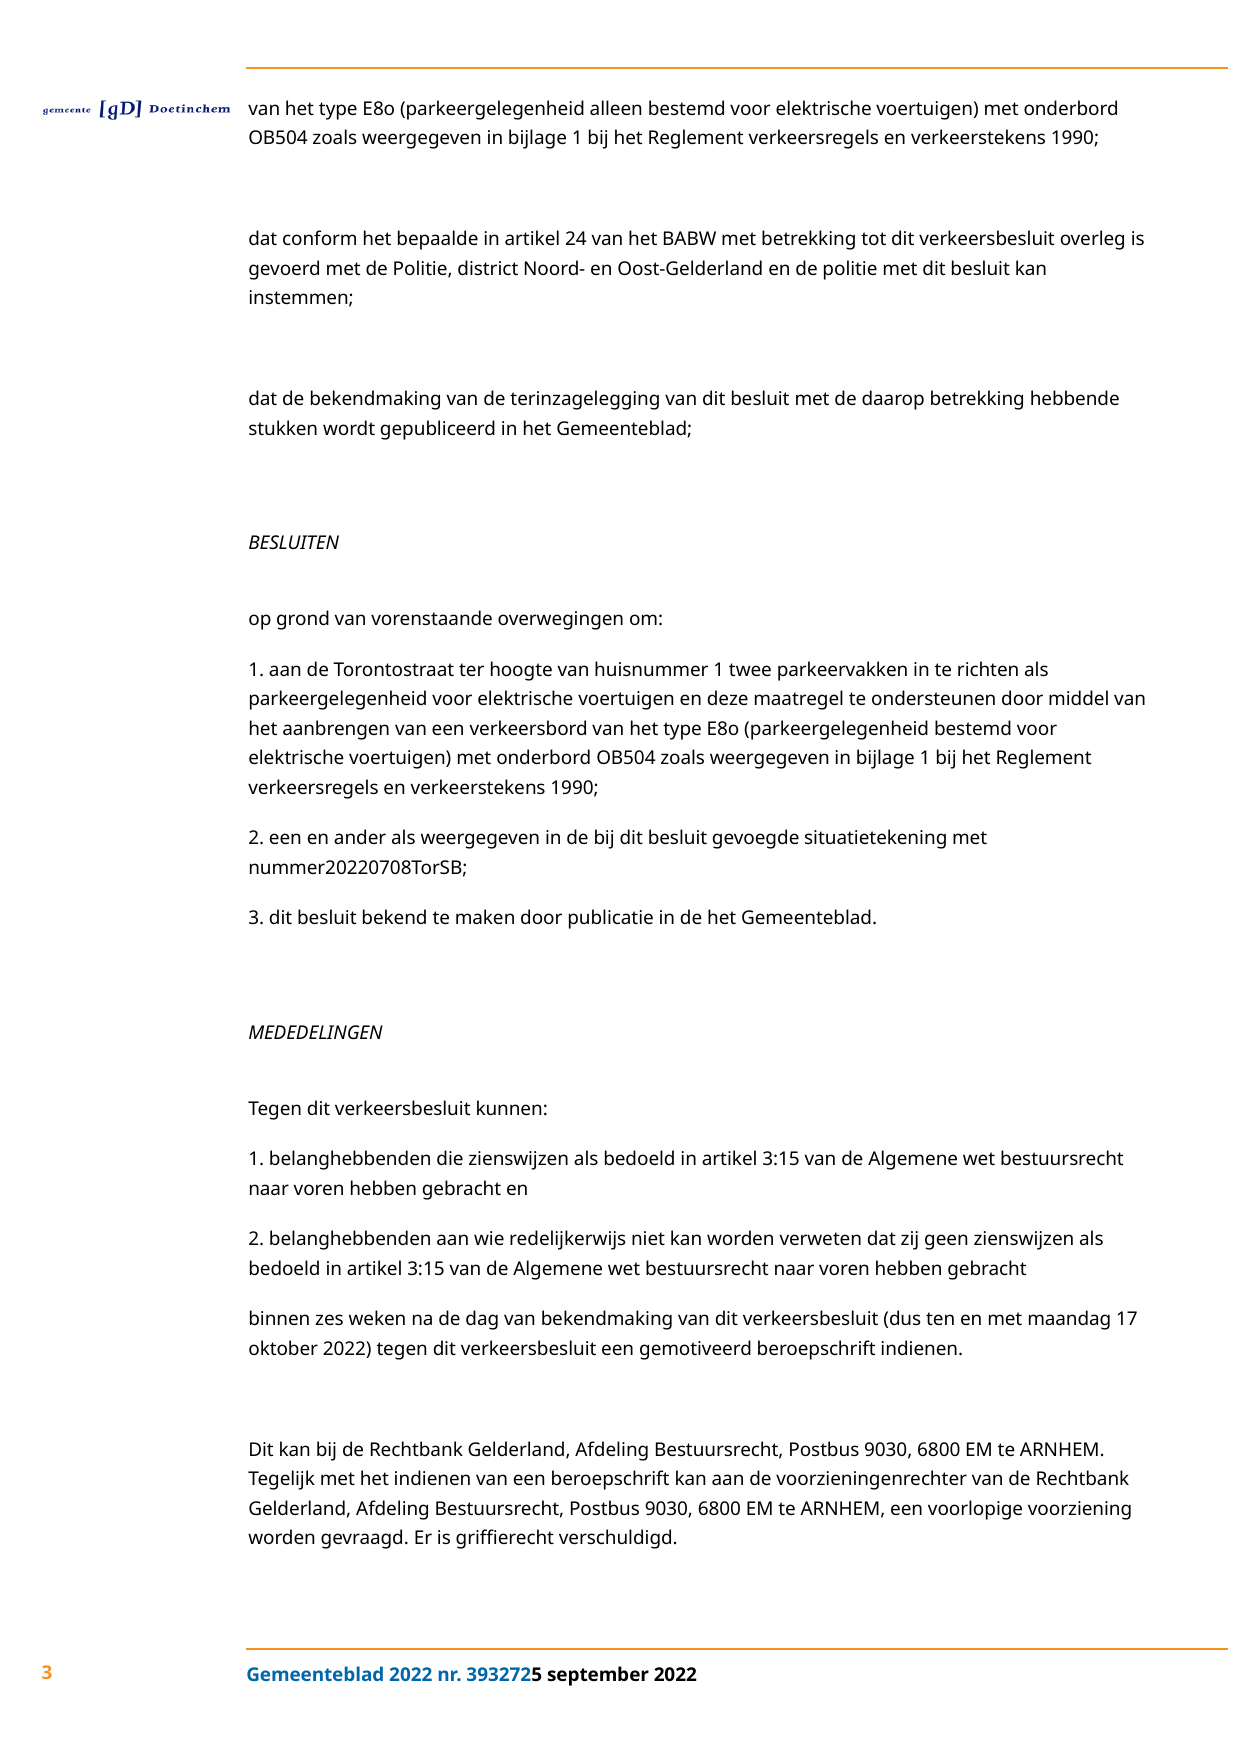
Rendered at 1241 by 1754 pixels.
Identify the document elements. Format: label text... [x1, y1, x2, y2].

text dat conform het bepaalde in artikel 24 van het BABW met betrekking tot dit verkeersbesluit overleg is gevoerd met de Politie, district Noord- en Oost-Gelderland en de politie met dit besluit kan instemmen; [248, 225, 1152, 310]
text van het type E8o (parkeergelegenheid alleen bestemd voor elektrische voertuigen) met onderbord OB504 zoals weergegeven in bijlage 1 bij het Reglement verkeersregels en verkeerstekens 1990; [248, 95, 1152, 150]
text 2. belanghebbenden aan wie redelijkerwijs niet kan worden verweten dat zij geen zienswijzen als bedoeld in artikel 3:15 van de Algemene wet bestuursrecht naar voren hebben gebracht [248, 1225, 1152, 1281]
text BESLUITEN [248, 529, 1152, 555]
text Tegen dit verkeersbesluit kunnen: [248, 1095, 1152, 1121]
text 1. aan de Torontostraat ter hoogte van huisnummer 1 twee parkeervakken in te richten als parkeergelegenheid voor elektrische voertuigen en deze maatregel te ondersteunen door middel van het aanbrengen van een verkeersbord van het type E8o (parkeergelegenheid bestemd voor elektrische voertuigen) met onderbord OB504 zoals weergegeven in bijlage 1 bij het Reglement verkeersregels en verkeerstekens 1990; [248, 656, 1152, 800]
text 3. dit besluit bekend te maken door publicatie in de het Gemeenteblad. [248, 904, 1152, 930]
text op grond van vorenstaande overwegingen om: [248, 605, 1152, 631]
text 1. belanghebbenden die zienswijzen als bedoeld in artikel 3:15 van de Algemene wet bestuursrecht naar voren hebben gebracht en [248, 1145, 1152, 1201]
picture [41, 47, 231, 172]
text MEDEDELINGEN [248, 1019, 1152, 1044]
text Dit kan bij de Rechtbank Gelderland, Afdeling Bestuursrecht, Postbus 9030, 6800 EM te ARNHEM. Tegelijk met het indienen van een beroepschrift kan aan de voorzieningenrechter van de Rechtbank Gelderland, Afdeling Bestuursrecht, Postbus 9030, 6800 EM te ARNHEM, een voorlopige voorziening worden gevraagd. Er is griffierecht verschuldigd. [248, 1436, 1152, 1550]
text 2. een en ander als weergegeven in de bij dit besluit gevoegde situatietekening met nummer20220708TorSB; [248, 824, 1152, 880]
text dat de bekendmaking van de terinzagelegging van dit besluit met de daarop betrekking hebbende stukken wordt gepubliceerd in het Gemeenteblad; [248, 385, 1152, 441]
text binnen zes weken na de dag van bekendmaking van dit verkeersbesluit (dus ten en met maandag 17 oktober 2022) tegen dit verkeersbesluit een gemotiveerd beroepschrift indienen. [248, 1305, 1152, 1361]
